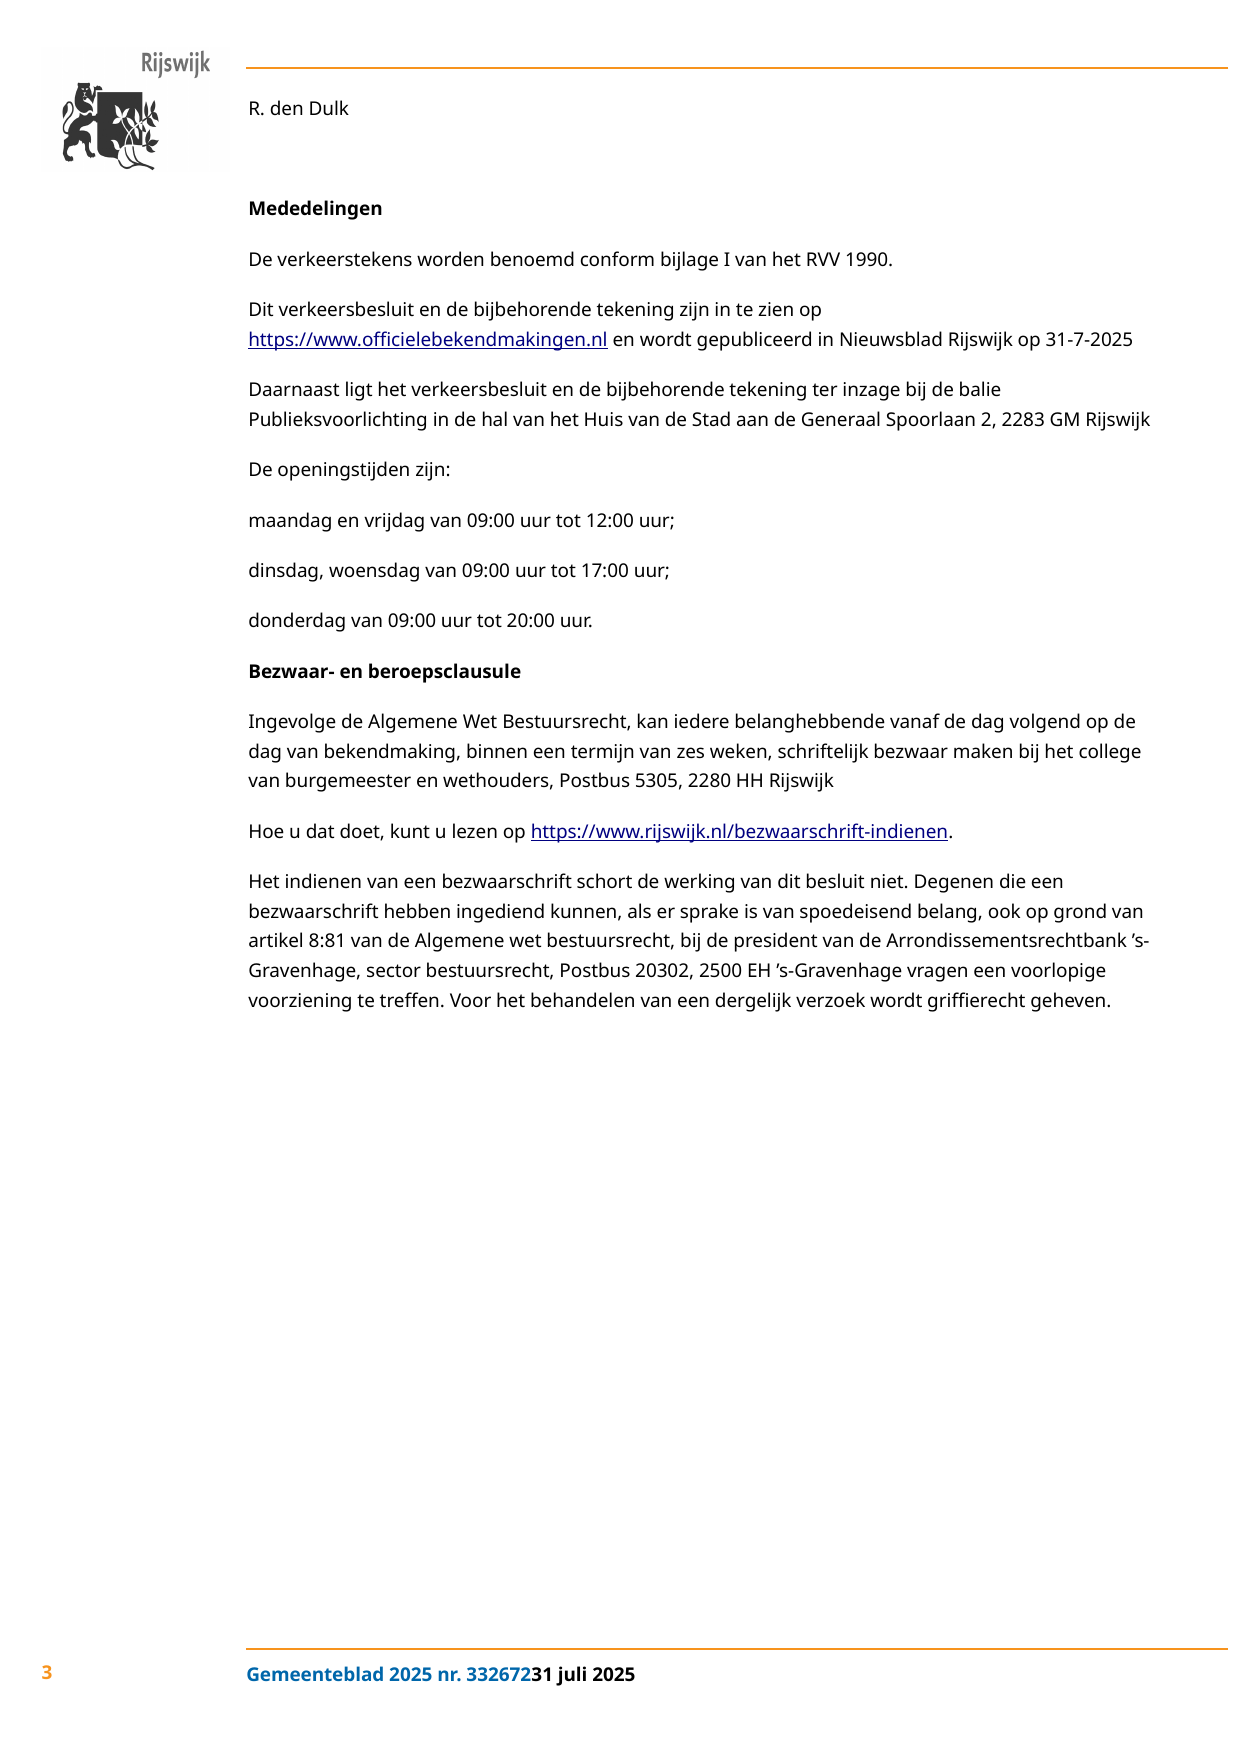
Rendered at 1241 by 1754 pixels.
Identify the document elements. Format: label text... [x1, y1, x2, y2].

text Dit verkeersbesluit en de bijbehorende tekening zijn in te zien op https://www.officielebekendmakingen.nl en wordt gepubliceerd in Nieuwsblad Rijswijk op 31-7-2025 [248, 296, 1152, 352]
text dinsdag, woensdag van 09:00 uur tot 17:00 uur; [248, 557, 1152, 583]
text Daarnaast ligt het verkeersbesluit en de bijbehorende tekening ter inzage bij de balie Publieksvoorlichting in de hal van het Huis van de Stad aan de Generaal Spoorlaan 2, 2283 GM Rijswijk [248, 376, 1152, 432]
text donderdag van 09:00 uur tot 20:00 uur. [248, 608, 1152, 633]
text maandag en vrijdag van 09:00 uur tot 12:00 uur; [248, 507, 1152, 533]
text Mededelingen [248, 196, 1152, 221]
picture [41, 47, 231, 172]
text De verkeerstekens worden benoemd conform bijlage I van het RVV 1990. [248, 246, 1152, 272]
text Ingevolge de Algemene Wet Bestuursrecht, kan iedere belanghebbende vanaf de dag volgend op de dag van bekendmaking, binnen een termijn van zes weken, schriftelijk bezwaar maken bij het college van burgemeester en wethouders, Postbus 5305, 2280 HH Rijswijk [248, 708, 1152, 793]
text Het indienen van een bezwaarschrift schort de werking van dit besluit niet. Degenen die een bezwaarschrift hebben ingediend kunnen, als er sprake is van spoedeisend belang, ook op grond van artikel 8:81 van de Algemene wet bestuursrecht, bij de president van de Arrondissementsrechtbank ’s-Gravenhage, sector bestuursrecht, Postbus 20302, 2500 EH ’s-Gravenhage vragen een voorlopige voorziening te treffen. Voor het behandelen van een dergelijk verzoek wordt griffierecht geheven. [248, 868, 1152, 1013]
text R. den Dulk [248, 95, 1152, 121]
text De openingstijden zijn: [248, 456, 1152, 482]
text Hoe u dat doet, kunt u lezen op https://www.rijswijk.nl/bezwaarschrift-indienen. [248, 818, 1152, 844]
text Bezwaar- en beroepsclausule [248, 658, 1152, 684]
